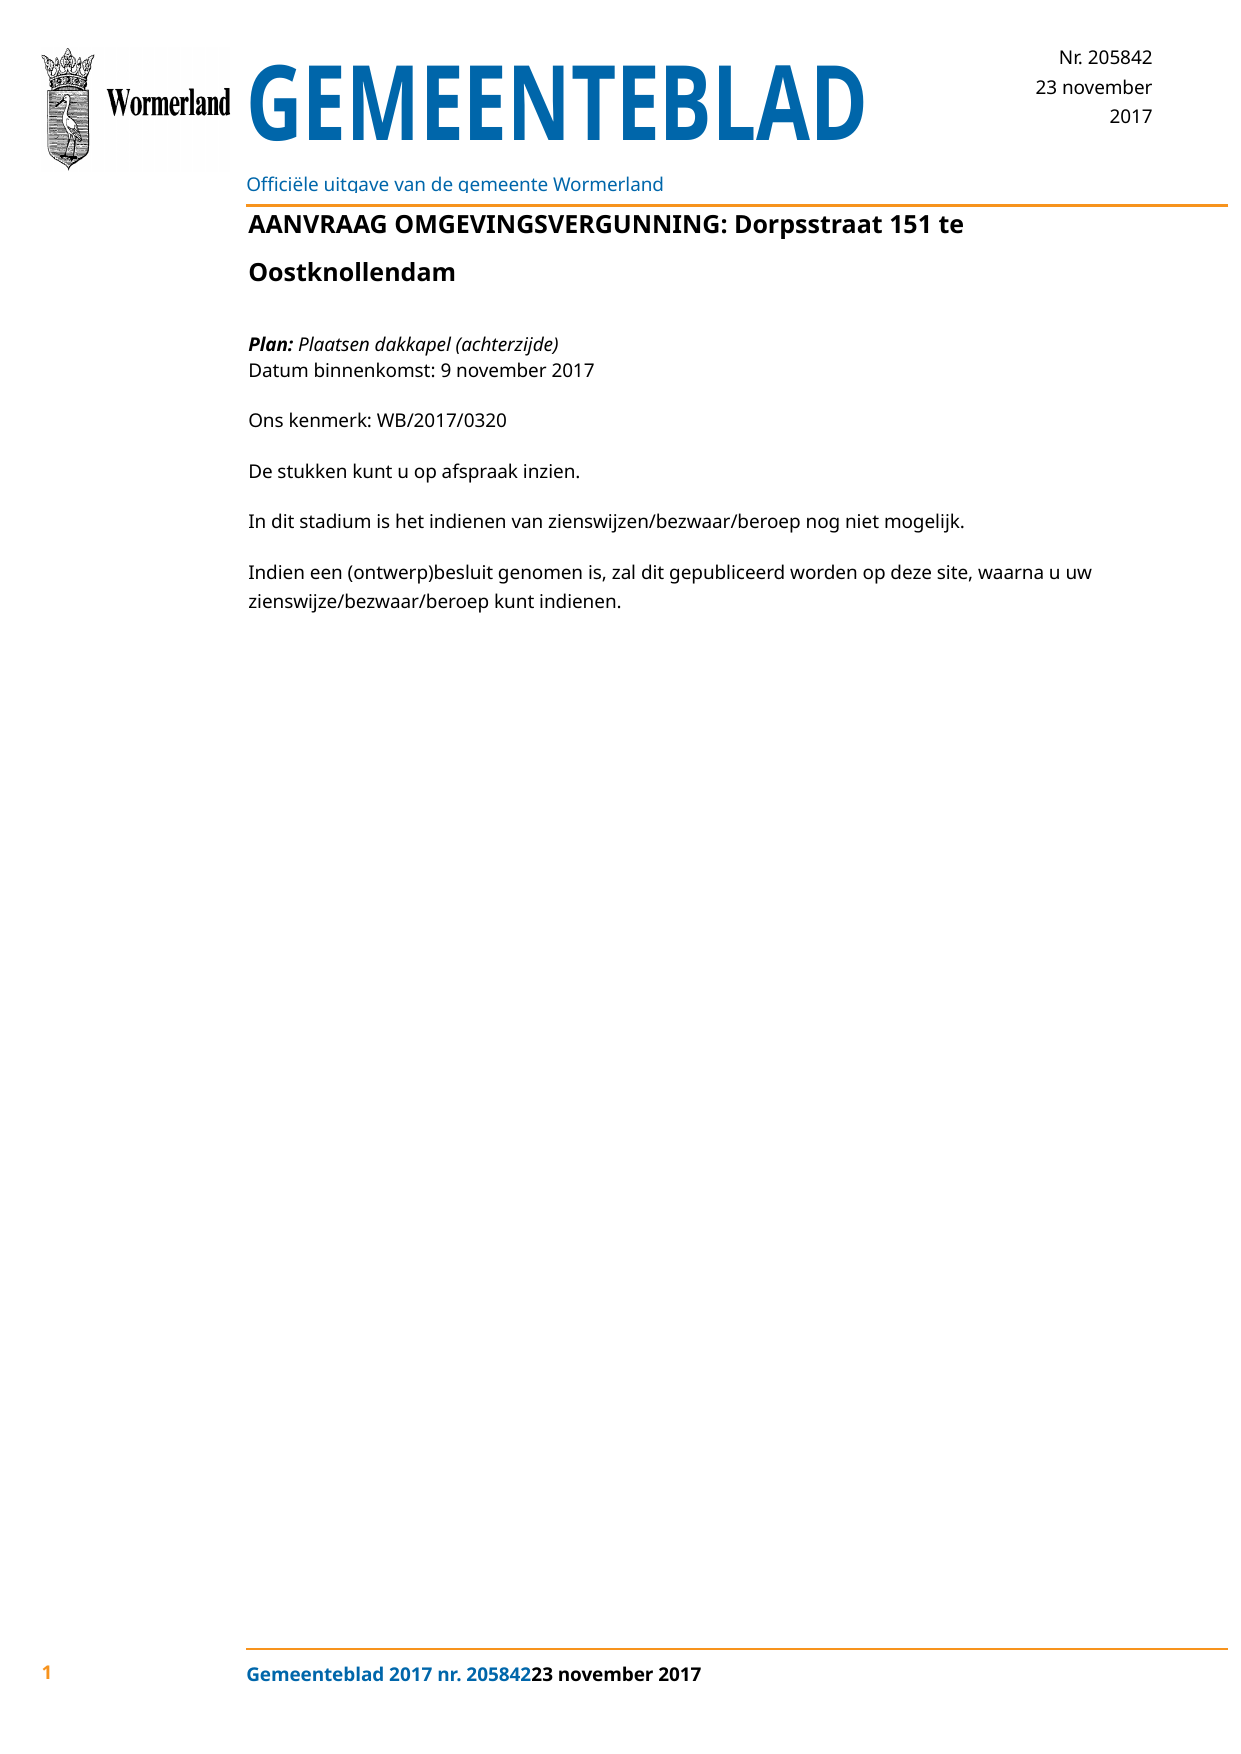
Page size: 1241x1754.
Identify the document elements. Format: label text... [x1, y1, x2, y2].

text Datum binnenkomst: 9 november 2017 [248, 357, 1152, 383]
text AANVRAAG OMGEVINGSVERGUNNING: Dorpsstraat 151 te Oostknollendam [248, 207, 1152, 288]
text De stukken kunt u op afspraak inzien. [248, 458, 1152, 484]
picture [41, 47, 231, 172]
text In dit stadium is het indienen van zienswijzen/bezwaar/beroep nog niet mogelijk. [248, 508, 1152, 534]
text Plan: Plaatsen dakkapel (achterzijde) [248, 331, 1152, 357]
text Indien een (ontwerp)besluit genomen is, zal dit gepubliceerd worden op deze site, waarna u uw zienswijze/bezwaar/beroep kunt indienen. [248, 559, 1152, 614]
text Ons kenmerk: WB/2017/0320 [248, 408, 1152, 433]
